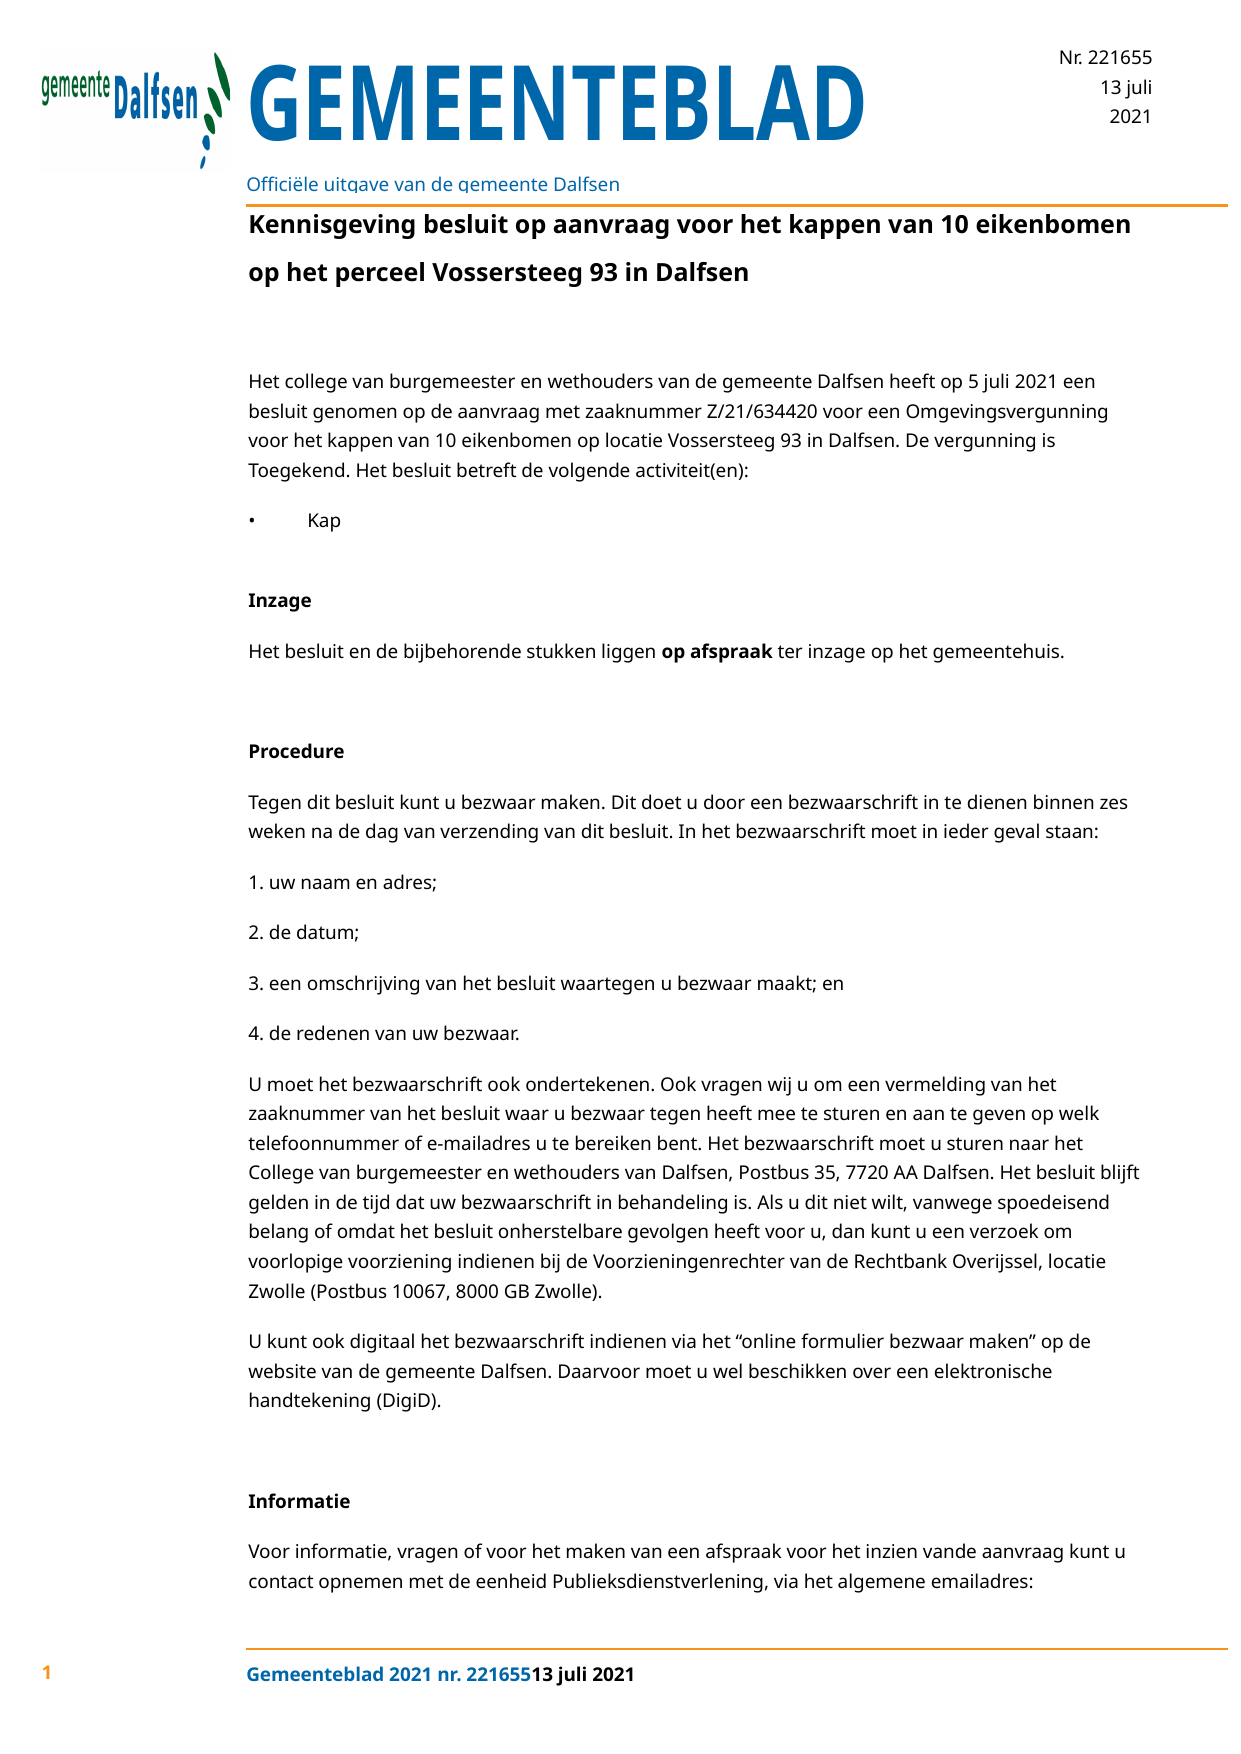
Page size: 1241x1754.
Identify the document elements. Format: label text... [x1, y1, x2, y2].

text Procedure [248, 739, 1152, 764]
text 4. de redenen van uw bezwaar. [248, 1020, 1152, 1046]
text 3. een omschrijving van het besluit waartegen u bezwaar maakt; en [248, 970, 1152, 996]
text U kunt ook digitaal het bezwaarschrift indienen via het “online formulier bezwaar maken” op de website van de gemeente Dalfsen. Daarvoor moet u wel beschikken over een elektronische handtekening (DigiD). [248, 1328, 1152, 1413]
text 2. de datum; [248, 919, 1152, 945]
text Voor informatie, vragen of voor het maken van een afspraak voor het inzien vande aanvraag kunt u contact opnemen met de eenheid Publieksdienstverlening, via het algemene emailadres: [248, 1539, 1152, 1594]
text Inzage [248, 587, 1152, 613]
text Tegen dit besluit kunt u bezwaar maken. Dit doet u door een bezwaarschrift in te dienen binnen zes weken na de dag van verzending van dit besluit. In het bezwaarschrift moet in ieder geval staan: [248, 789, 1152, 844]
text 1. uw naam en adres; [248, 869, 1152, 895]
text Informatie [248, 1488, 1152, 1514]
picture [41, 47, 231, 172]
text U moet het bezwaarschrift ook ondertekenen. Ook vragen wij u om een vermelding van het zaaknummer van het besluit waar u bezwaar tegen heeft mee te sturen en aan te geven op welk telefoonnummer of e-mailadres u te bereiken bent. Het bezwaarschrift moet u sturen naar het College van burgemeester en wethouders van Dalfsen, Postbus 35, 7720 AA Dalfsen. Het besluit blijft gelden in de tijd dat uw bezwaarschrift in behandeling is. Als u dit niet wilt, vanwege spoedeisend belang of omdat het besluit onherstelbare gevolgen heeft voor u, dan kunt u een verzoek om voorlopige voorziening indienen bij de Voorzieningenrechter van de Rechtbank Overijssel, locatie Zwolle (Postbus 10067, 8000 GB Zwolle). [248, 1071, 1152, 1304]
text Kennisgeving besluit op aanvraag voor het kappen van 10 eikenbomen op het perceel Vossersteeg 93 in Dalfsen [248, 207, 1152, 288]
text Het college van burgemeester en wethouders van de gemeente Dalfsen heeft op 5 juli 2021 een besluit genomen op de aanvraag met zaaknummer Z/21/634420 voor een Omgevingsvergunning voor het kappen van 10 eikenbomen op locatie Vossersteeg 93 in Dalfsen. De vergunning is Toegekend. Het besluit betreft de volgende activiteit(en): [248, 368, 1152, 483]
list Kap [248, 507, 1152, 533]
text Het besluit en de bijbehorende stukken liggen op afspraak ter inzage op het gemeentehuis. [248, 638, 1152, 664]
